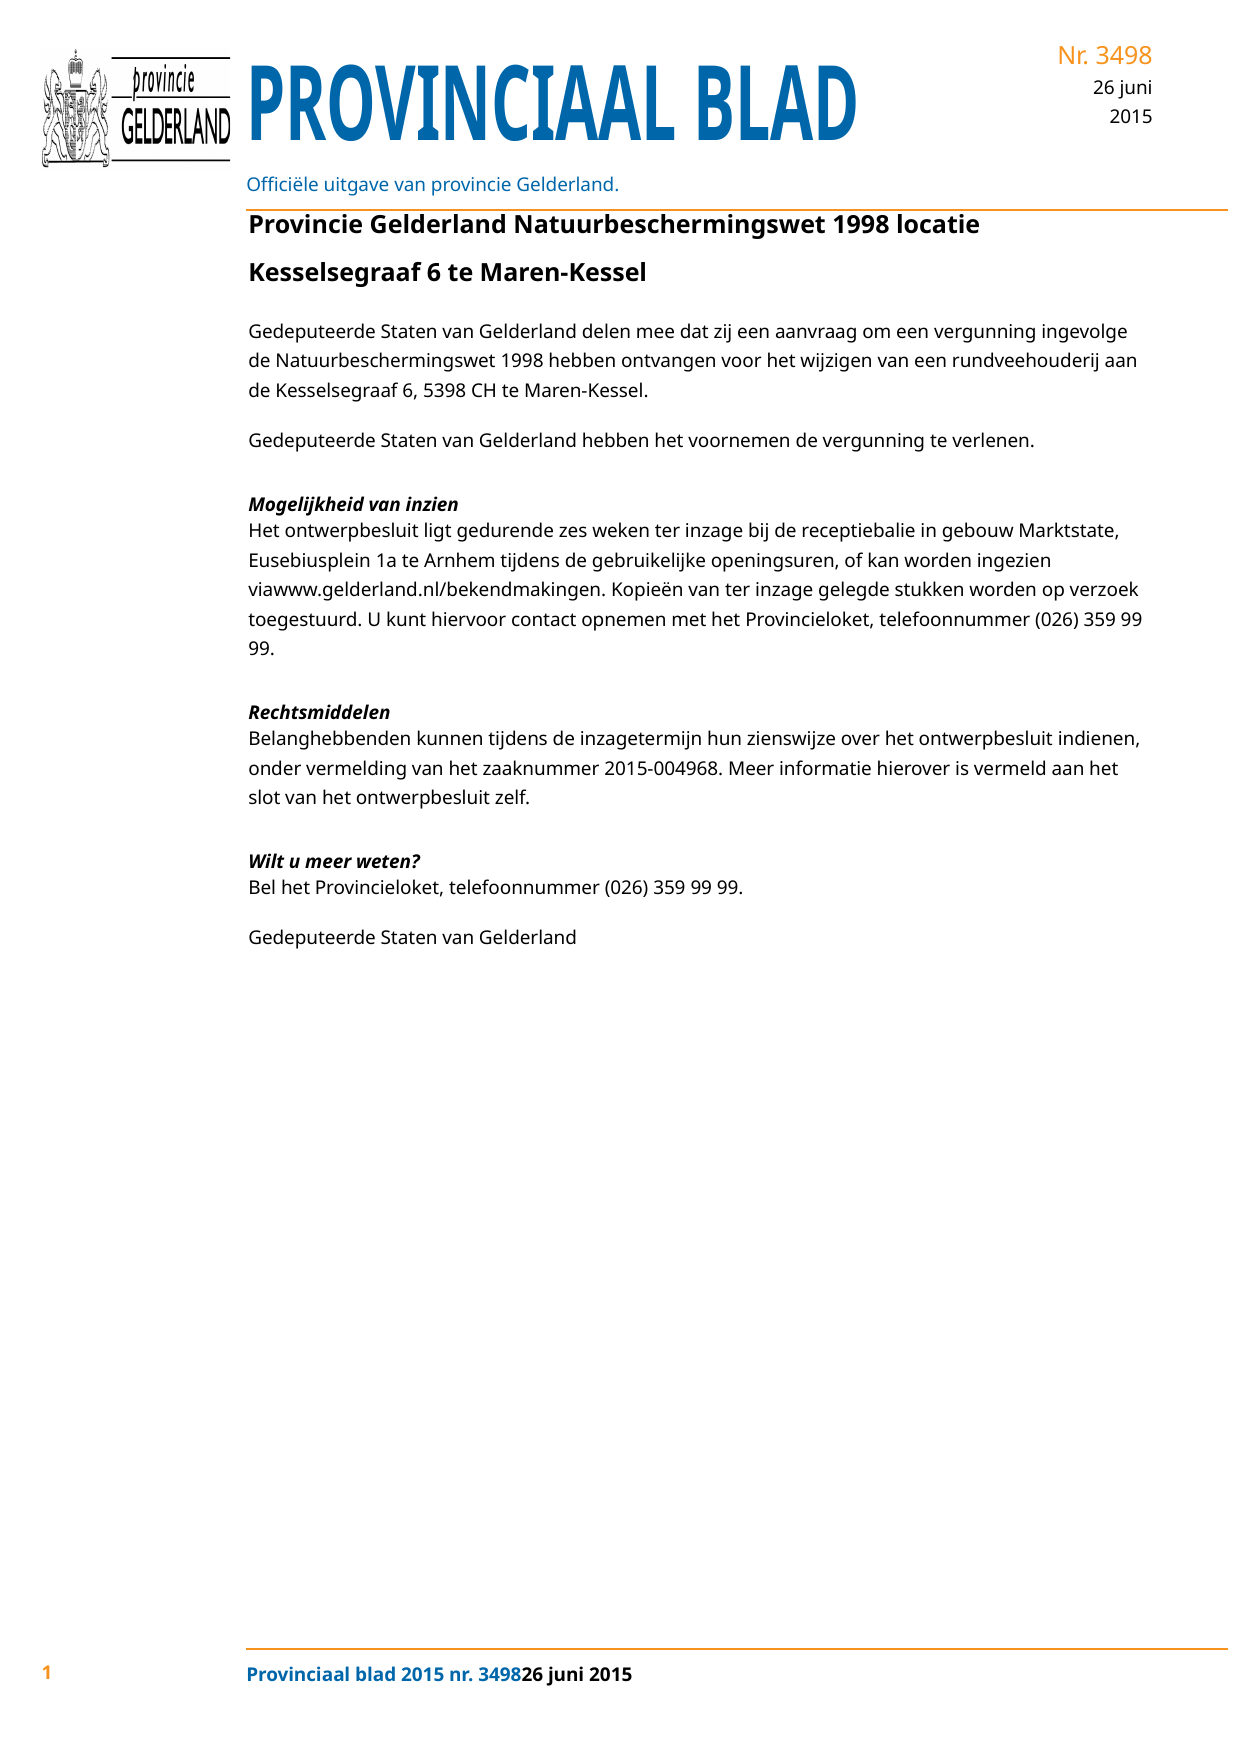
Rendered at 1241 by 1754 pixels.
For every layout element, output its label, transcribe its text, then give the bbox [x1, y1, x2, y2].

text Rechtsmiddelen [248, 699, 1152, 725]
picture [41, 47, 231, 172]
text Wilt u meer weten? [248, 848, 1152, 874]
text Het ontwerpbesluit ligt gedurende zes weken ter inzage bij de receptiebalie in gebouw Marktstate, Eusebiusplein 1a te Arnhem tijdens de gebruikelijke openingsuren, of kan worden ingezien viawww.gelderland.nl/bekendmakingen. Kopieën van ter inzage gelegde stukken worden op verzoek toegestuurd. U kunt hiervoor contact opnemen met het Provincieloket, telefoonnummer (026) 359 99 99. [248, 517, 1152, 661]
text Gedeputeerde Staten van Gelderland [248, 924, 1152, 950]
text Provincie Gelderland Natuurbeschermingswet 1998 locatie Kesselsegraaf 6 te Maren-Kessel [248, 211, 1152, 288]
text Gedeputeerde Staten van Gelderland delen mee dat zij een aanvraag om een vergunning ingevolge de Natuurbeschermingswet 1998 hebben ontvangen voor het wijzigen van een rundveehouderij aan de Kesselsegraaf 6, 5398 CH te Maren-Kessel. [248, 318, 1152, 403]
text Gedeputeerde Staten van Gelderland hebben het voornemen de vergunning te verlenen. [248, 427, 1152, 453]
text Belanghebbenden kunnen tijdens de inzagetermijn hun zienswijze over het ontwerpbesluit indienen, onder vermelding van het zaaknummer 2015-004968. Meer informatie hierover is vermeld aan het slot van het ontwerpbesluit zelf. [248, 725, 1152, 810]
text Bel het Provincieloket, telefoonnummer (026) 359 99 99. [248, 874, 1152, 900]
text Mogelijkheid van inzien [248, 491, 1152, 517]
